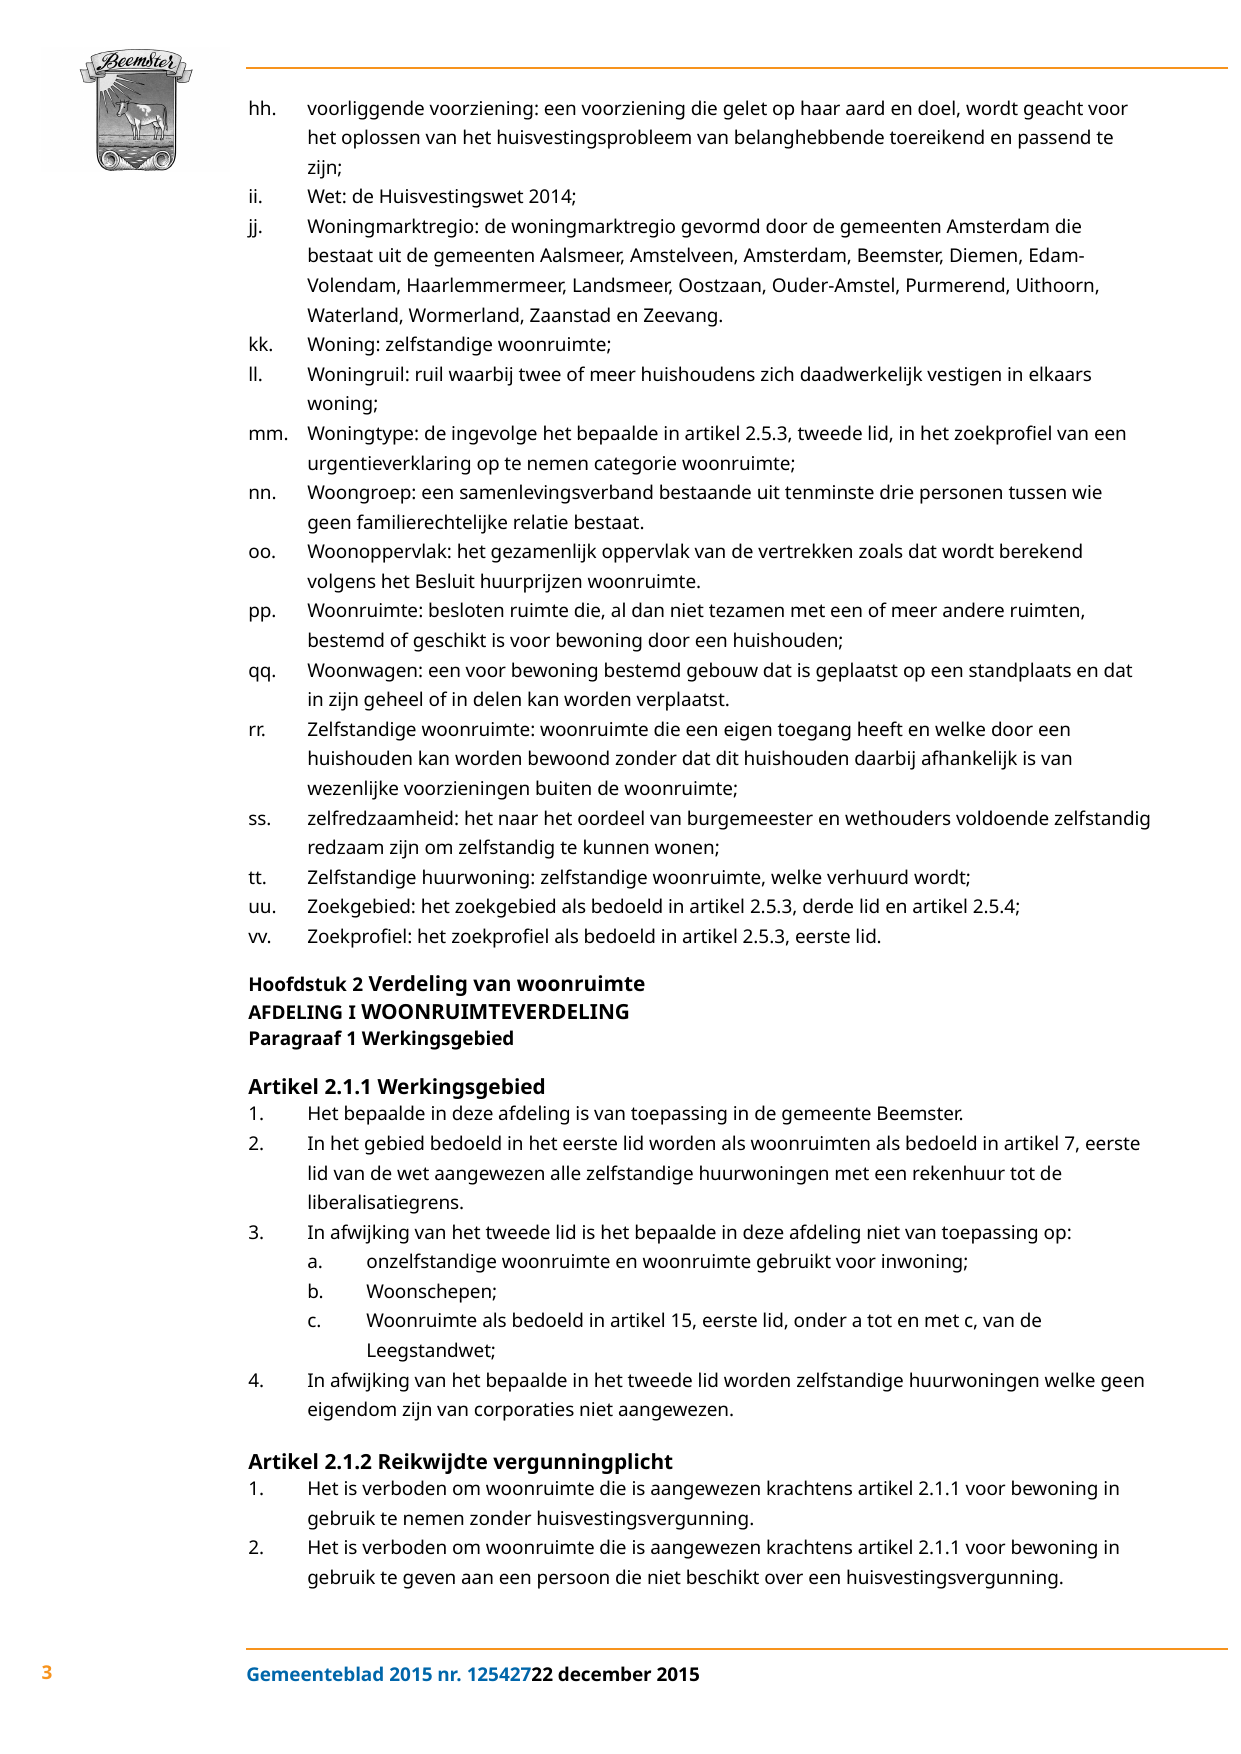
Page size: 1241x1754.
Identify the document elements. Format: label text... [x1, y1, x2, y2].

list Woningtype: de ingevolge het bepaalde in artikel 2.5.3, tweede lid, in het zoekprofiel van een urgentieverklaring op te nemen categorie woonruimte; [248, 420, 1152, 476]
list onzelfstandige woonruimte en woonruimte gebruikt voor inwoning; [307, 1248, 1152, 1274]
list Woningruil: ruil waarbij twee of meer huishoudens zich daadwerkelijk vestigen in elkaars woning; [248, 361, 1152, 416]
list Woningmarktregio: de woningmarktregio gevormd door de gemeenten Amsterdam die bestaat uit de gemeenten Aalsmeer, Amstelveen, Amsterdam, Beemster, Diemen, Edam-Volendam, Haarlemmermeer, Landsmeer, Oostzaan, Ouder-Amstel, Purmerend, Uithoorn, Waterland, Wormerland, Zaanstad en Zeevang. [248, 213, 1152, 328]
list Wet: de Huisvestingswet 2014; [248, 183, 1152, 209]
list Zoekprofiel: het zoekprofiel als bedoeld in artikel 2.5.3, eerste lid. [248, 923, 1152, 949]
list Woonoppervlak: het gezamenlijk oppervlak van de vertrekken zoals dat wordt berekend volgens het Besluit huurprijzen woonruimte. [248, 538, 1152, 594]
text AFDELING I WOONRUIMTEVERDELING [248, 997, 1152, 1026]
text Paragraaf 1 Werkingsgebied [248, 1026, 1152, 1051]
list voorliggende voorziening: een voorziening die gelet op haar aard en doel, wordt geacht voor het oplossen van het huisvestingsprobleem van belanghebbende toereikend en passend te zijn; [248, 95, 1152, 180]
list In afwijking van het bepaalde in het tweede lid worden zelfstandige huurwoningen welke geen eigendom zijn van corporaties niet aangewezen. [248, 1367, 1152, 1422]
list Woonruimte als bedoeld in artikel 15, eerste lid, onder a tot en met c, van de Leegstandwet; [307, 1308, 1152, 1363]
list Het is verboden om woonruimte die is aangewezen krachtens artikel 2.1.1 voor bewoning in gebruik te nemen zonder huisvestingsvergunning. [248, 1475, 1152, 1531]
list Het bepaalde in deze afdeling is van toepassing in de gemeente Beemster. [248, 1101, 1152, 1126]
list Woongroep: een samenlevingsverband bestaande uit tenminste drie personen tussen wie geen familierechtelijke relatie bestaat. [248, 479, 1152, 535]
list Zoekgebied: het zoekgebied als bedoeld in artikel 2.5.3, derde lid en artikel 2.5.4; [248, 893, 1152, 919]
list Het is verboden om woonruimte die is aangewezen krachtens artikel 2.1.1 voor bewoning in gebruik te geven aan een persoon die niet beschikt over een huisvestingsvergunning. [248, 1534, 1152, 1590]
text Artikel 2.1.1 Werkingsgebied [248, 1072, 1152, 1101]
list Woonruimte: besloten ruimte die, al dan niet tezamen met een of meer andere ruimten, bestemd of geschikt is voor bewoning door een huishouden; [248, 598, 1152, 653]
list Woonschepen; [307, 1278, 1152, 1304]
list Woonwagen: een voor bewoning bestemd gebouw dat is geplaatst op een standplaats en dat in zijn geheel of in delen kan worden verplaatst. [248, 657, 1152, 712]
list Zelfstandige huurwoning: zelfstandige woonruimte, welke verhuurd wordt; [248, 864, 1152, 890]
list In het gebied bedoeld in het eerste lid worden als woonruimten als bedoeld in artikel 7, eerste lid van de wet aangewezen alle zelfstandige huurwoningen met een rekenhuur tot de liberalisatiegrens. [248, 1130, 1152, 1215]
list Woning: zelfstandige woonruimte; [248, 331, 1152, 357]
list In afwijking van het tweede lid is het bepaalde in deze afdeling niet van toepassing op: [248, 1219, 1152, 1245]
text Artikel 2.1.2 Reikwijdte vergunningplicht [248, 1447, 1152, 1475]
picture [41, 47, 231, 172]
list zelfredzaamheid: het naar het oordeel van burgemeester en wethouders voldoende zelfstandig redzaam zijn om zelfstandig te kunnen wonen; [248, 805, 1152, 860]
text Hoofdstuk 2 Verdeling van woonruimte [248, 969, 1152, 997]
list Zelfstandige woonruimte: woonruimte die een eigen toegang heeft en welke door een huishouden kan worden bewoond zonder dat dit huishouden daarbij afhankelijk is van wezenlijke voorzieningen buiten de woonruimte; [248, 716, 1152, 801]
